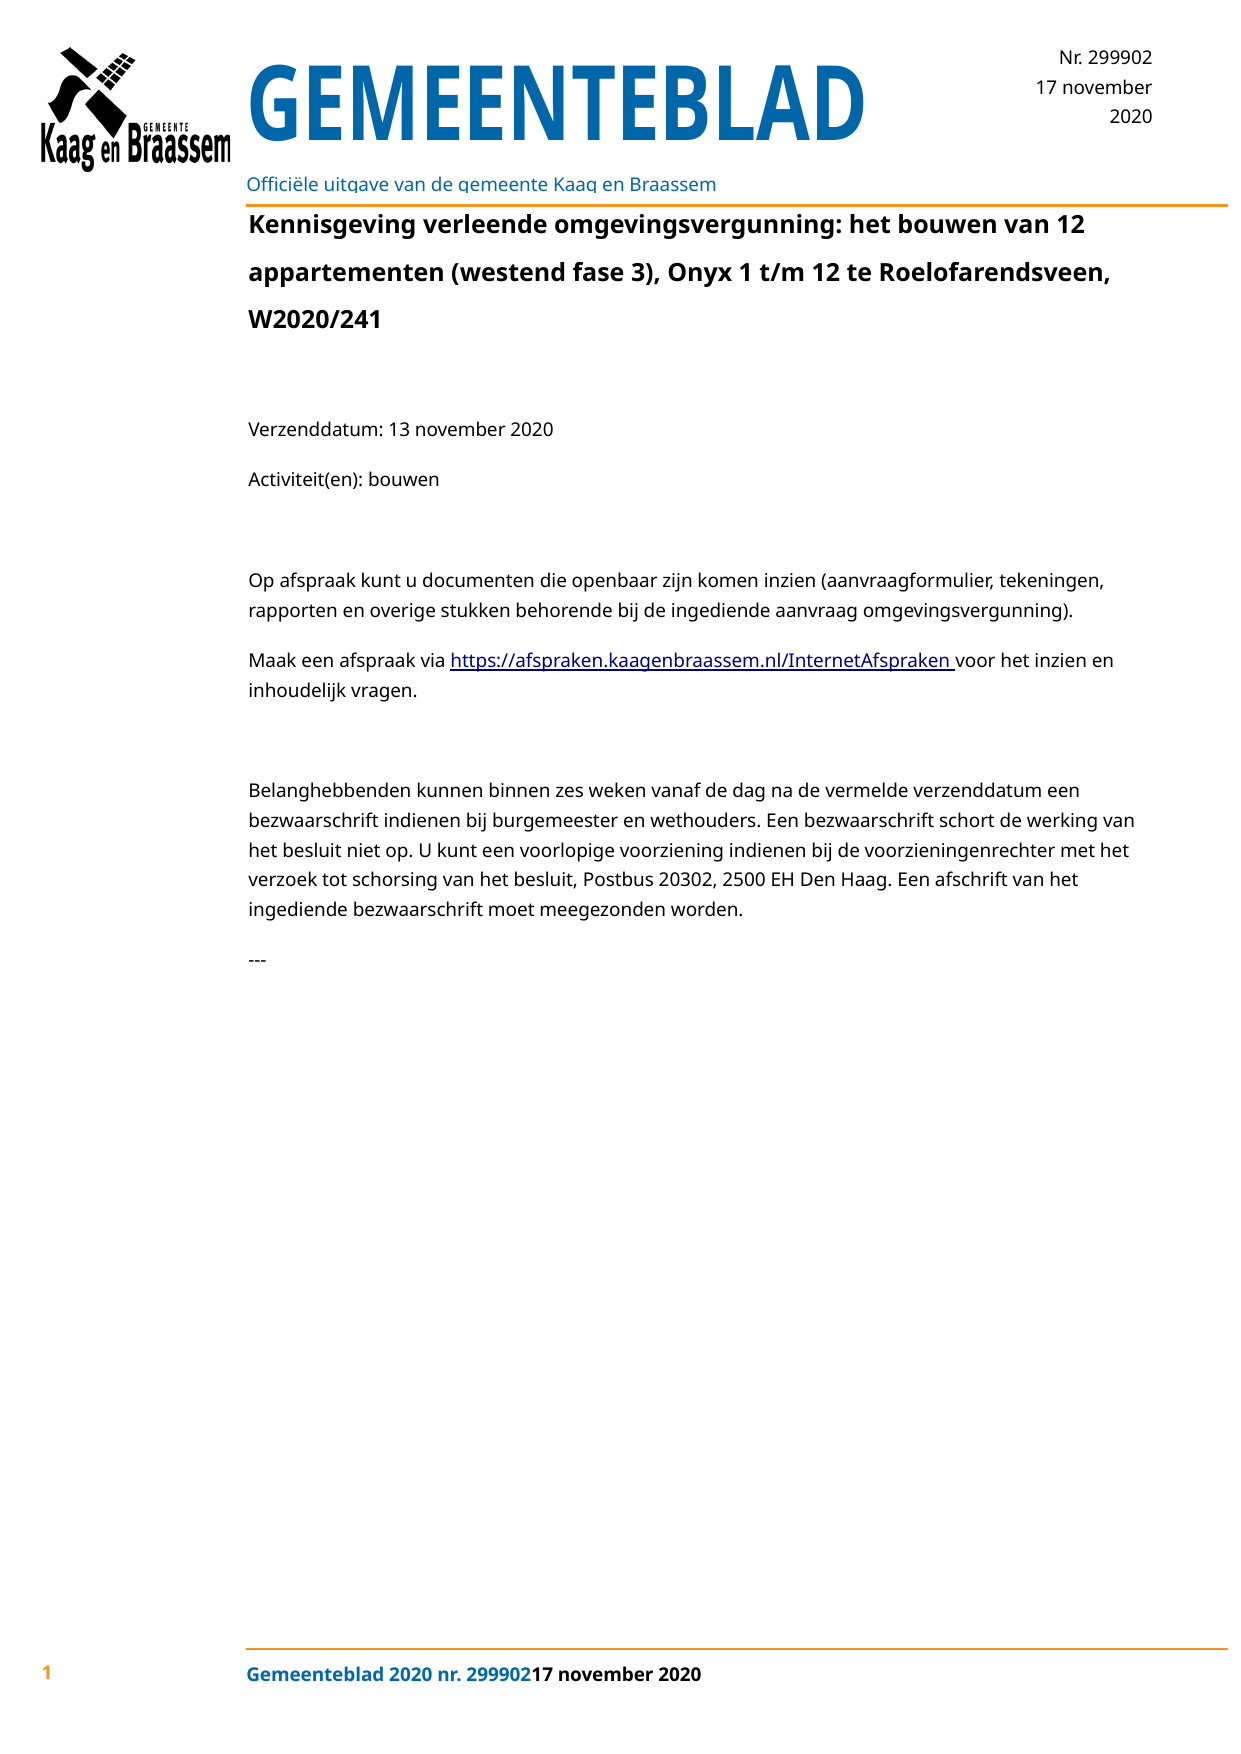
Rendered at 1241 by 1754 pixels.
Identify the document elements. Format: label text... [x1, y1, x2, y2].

text Maak een afspraak via https://afspraken.kaagenbraassem.nl/InternetAfspraken voor het inzien en inhoudelijk vragen. [248, 647, 1152, 702]
picture [41, 47, 231, 172]
text Kennisgeving verleende omgevingsvergunning: het bouwen van 12 appartementen (westend fase 3), Onyx 1 t/m 12 te Roelofarendsveen, W2020/241 [248, 207, 1152, 336]
text Op afspraak kunt u documenten die openbaar zijn komen inzien (aanvraagformulier, tekeningen, rapporten en overige stukken behorende bij de ingediende aanvraag omgevingsvergunning). [248, 567, 1152, 622]
text Belanghebbenden kunnen binnen zes weken vanaf de dag na de vermelde verzenddatum een bezwaarschrift indienen bij burgemeester en wethouders. Een bezwaarschrift schort de werking van het besluit niet op. U kunt een voorlopige voorziening indienen bij de voorzieningenrechter met het verzoek tot schorsing van het besluit, Postbus 20302, 2500 EH Den Haag. Een afschrift van het ingediende bezwaarschrift moet meegezonden worden. [248, 778, 1152, 922]
text Verzenddatum: 13 november 2020 [248, 416, 1152, 442]
text --- [248, 946, 1152, 972]
text Activiteit(en): bouwen [248, 466, 1152, 492]
